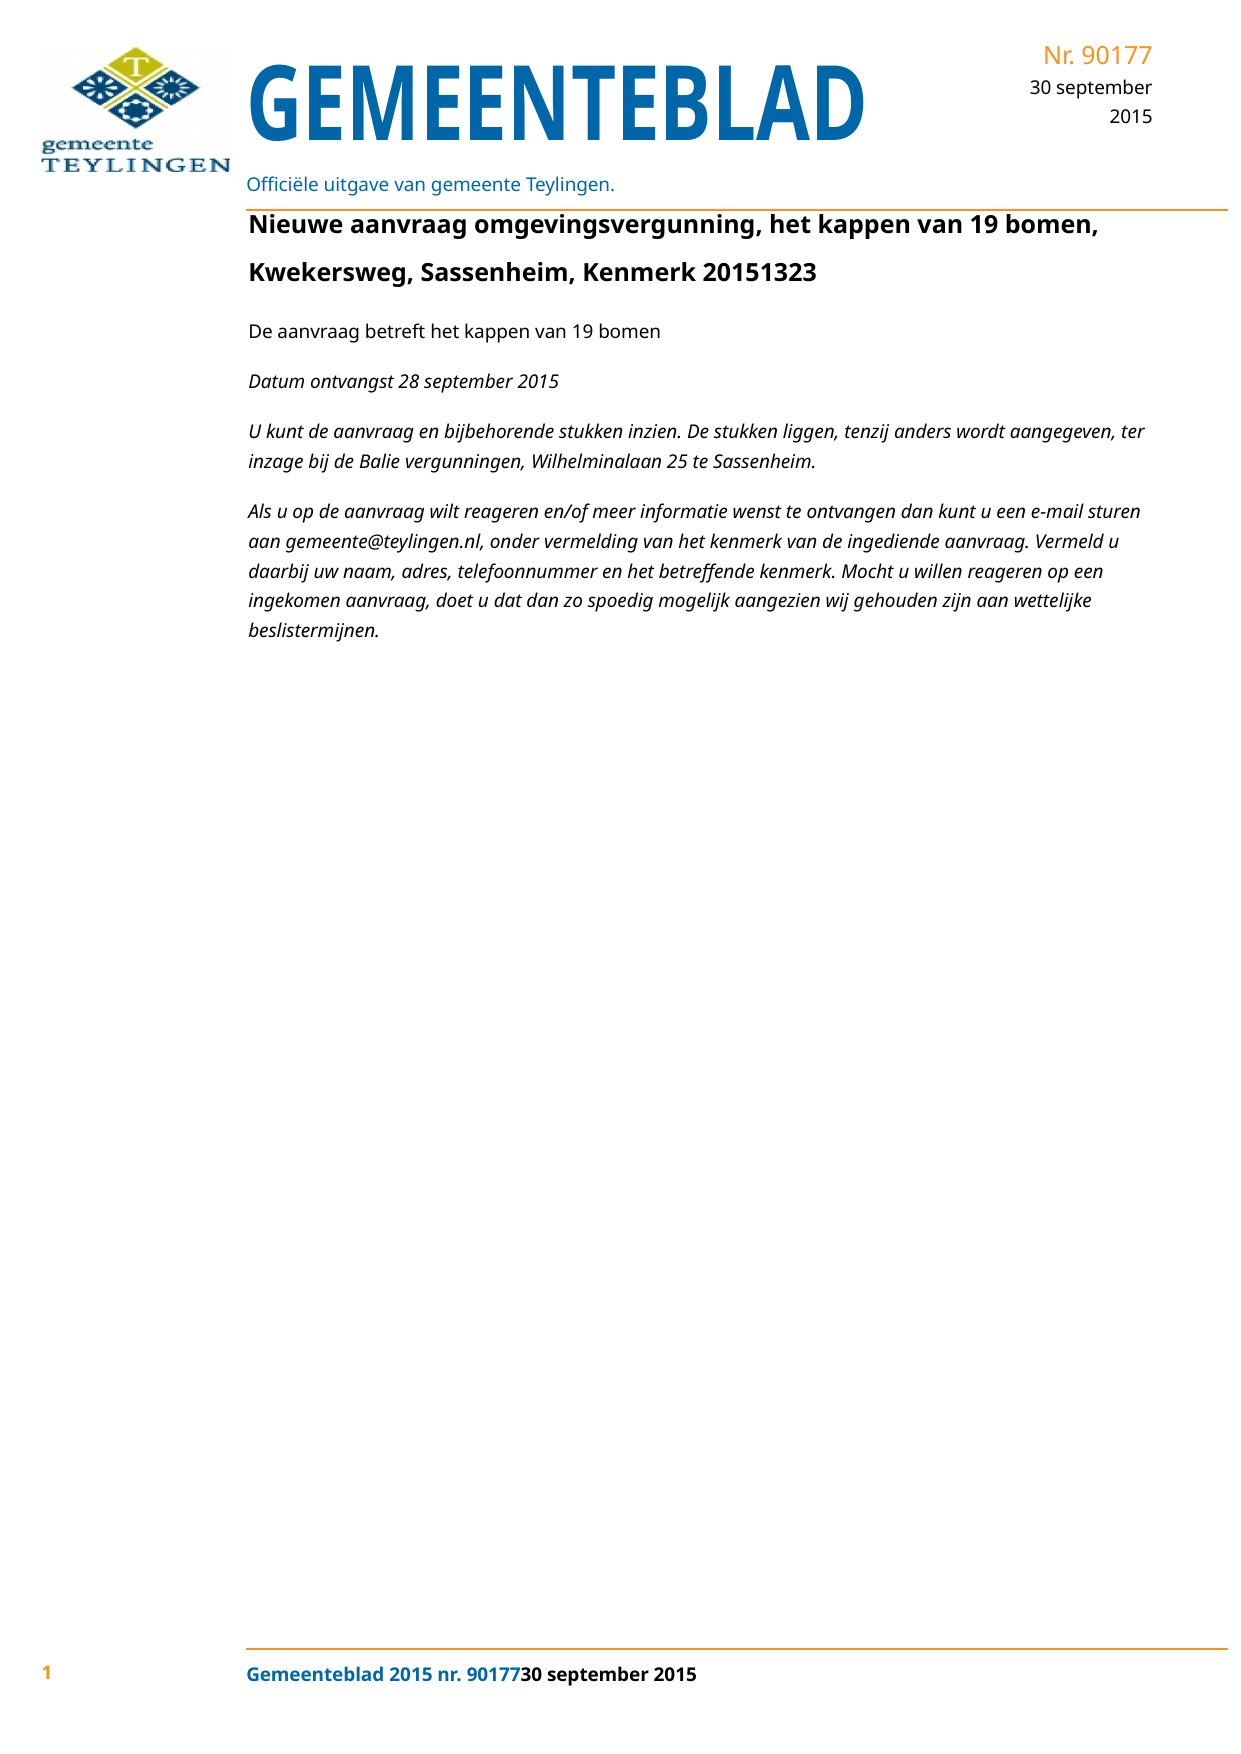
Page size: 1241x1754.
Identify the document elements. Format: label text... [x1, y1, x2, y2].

text De aanvraag betreft het kappen van 19 bomen [248, 318, 1152, 344]
text Als u op de aanvraag wilt reageren en/of meer informatie wenst te ontvangen dan kunt u een e-mail sturen aan gemeente@teylingen.nl, onder vermelding van het kenmerk van de ingediende aanvraag. Vermeld u daarbij uw naam, adres, telefoonnummer en het betreffende kenmerk. Mocht u willen reageren op een ingekomen aanvraag, doet u dat dan zo spoedig mogelijk aangezien wij gehouden zijn aan wettelijke beslistermijnen. [248, 499, 1152, 643]
picture [41, 47, 231, 172]
text U kunt de aanvraag en bijbehorende stukken inzien. De stukken liggen, tenzij anders wordt aangegeven, ter inzage bij de Balie vergunningen, Wilhelminalaan 25 te Sassenheim. [248, 419, 1152, 474]
text Nieuwe aanvraag omgevingsvergunning, het kappen van 19 bomen, Kwekersweg, Sassenheim, Kenmerk 20151323 [248, 211, 1152, 288]
text Datum ontvangst 28 september 2015 [248, 368, 1152, 394]
